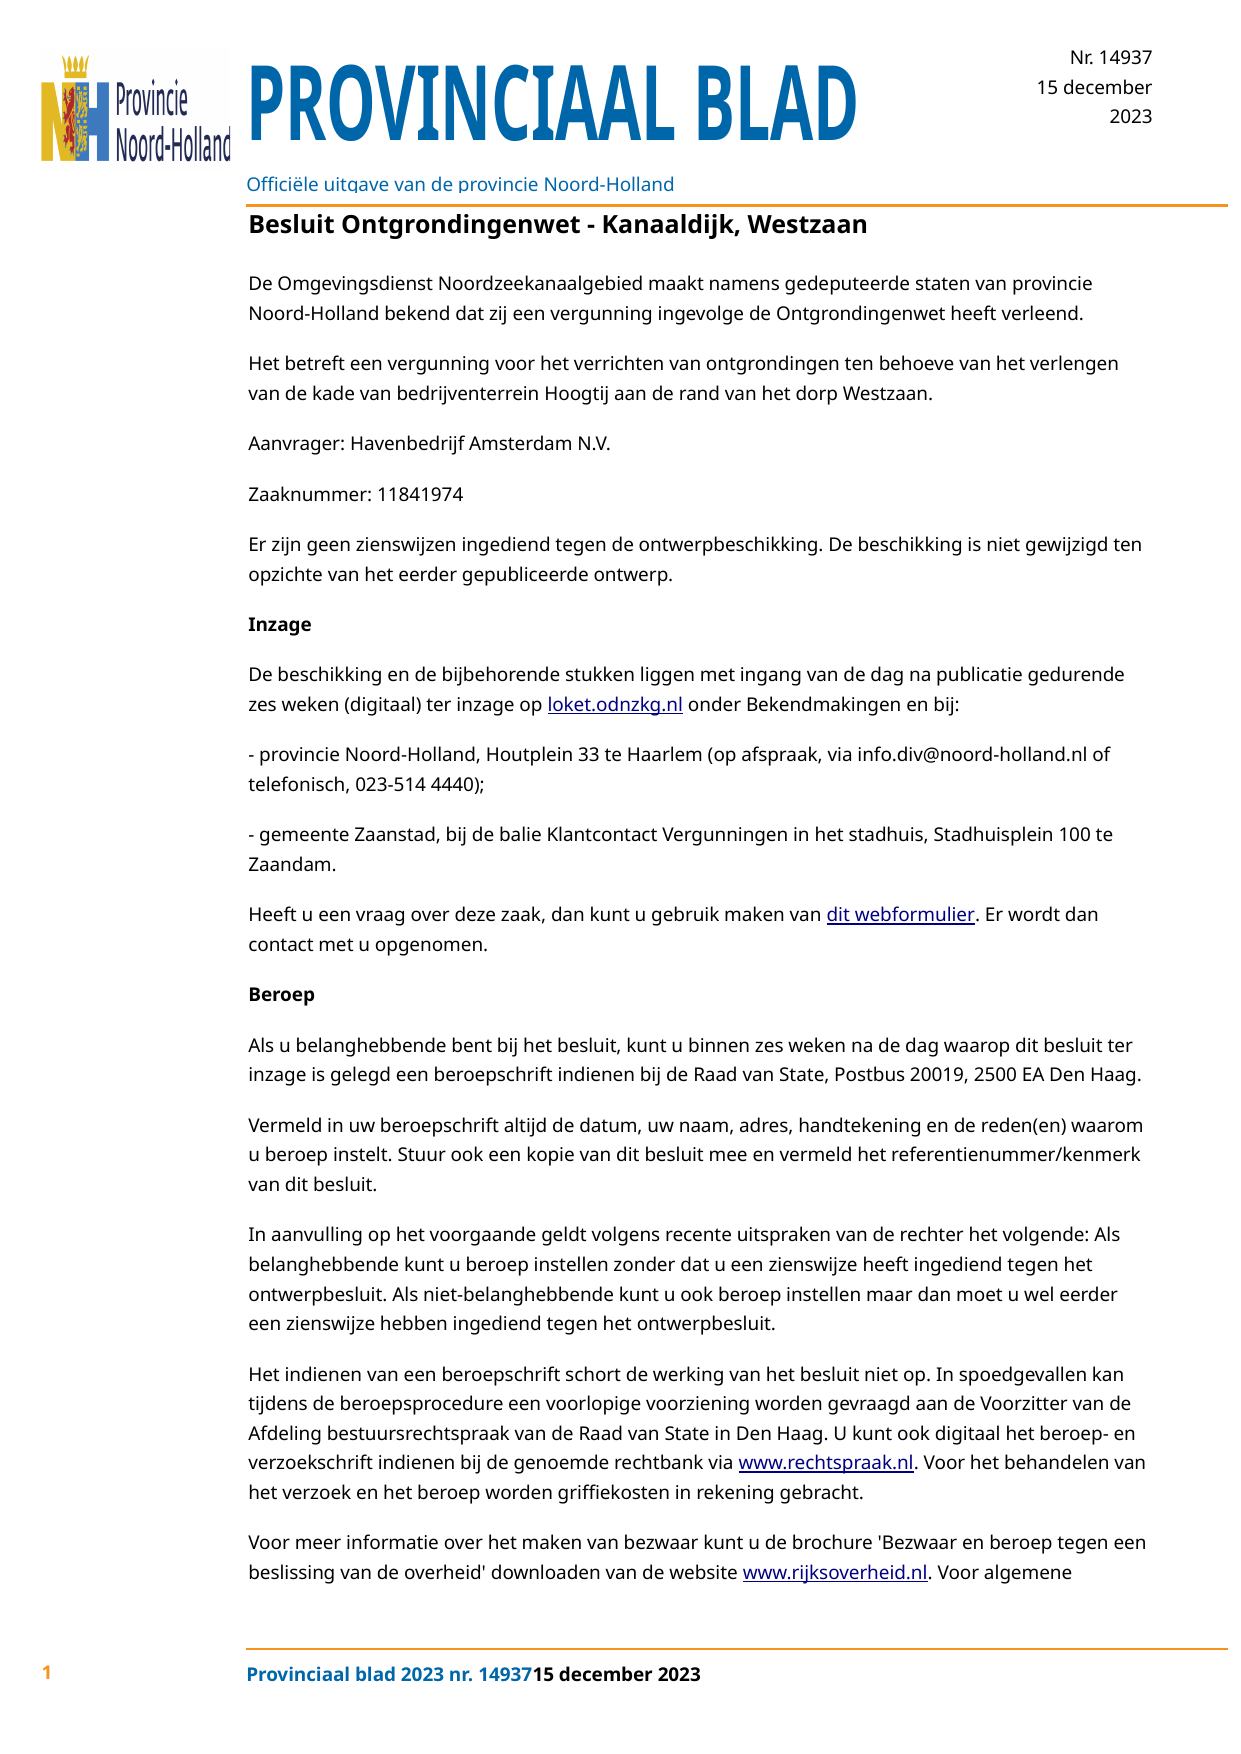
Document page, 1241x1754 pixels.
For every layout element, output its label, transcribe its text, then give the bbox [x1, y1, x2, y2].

text Zaaknummer: 11841974 [248, 481, 1152, 506]
text Voor meer informatie over het maken van bezwaar kunt u de brochure 'Bezwaar en beroep tegen een beslissing van de overheid' downloaden van de website www.rijksoverheid.nl. Voor algemene [248, 1529, 1152, 1585]
text Beroep [248, 982, 1152, 1007]
text Heeft u een vraag over deze zaak, dan kunt u gebruik maken van dit webformulier. Er wordt dan contact met u opgenomen. [248, 902, 1152, 957]
text Inzage [248, 611, 1152, 637]
text Het betreft een vergunning voor het verrichten van ontgrondingen ten behoeve van het verlengen van de kade van bedrijventerrein Hoogtij aan de rand van het dorp Westzaan. [248, 350, 1152, 406]
text Het indienen van een beroepschrift schort de werking van het besluit niet op. In spoedgevallen kan tijdens de beroepsprocedure een voorlopige voorziening worden gevraagd aan de Voorzitter van de Afdeling bestuursrechtspraak van de Raad van State in Den Haag. U kunt ook digitaal het beroep- en verzoekschrift indienen bij de genoemde rechtbank via www.rechtspraak.nl. Voor het behandelen van het verzoek en het beroep worden griffiekosten in rekening gebracht. [248, 1361, 1152, 1505]
text Aanvrager: Havenbedrijf Amsterdam N.V. [248, 430, 1152, 456]
text Besluit Ontgrondingenwet - Kanaaldijk, Westzaan [248, 207, 1152, 241]
text Als u belanghebbende bent bij het besluit, kunt u binnen zes weken na de dag waarop dit besluit ter inzage is gelegd een beroepschrift indienen bij de Raad van State, Postbus 20019, 2500 EA Den Haag. [248, 1032, 1152, 1087]
text Vermeld in uw beroepschrift altijd de datum, uw naam, adres, handtekening en de reden(en) waarom u beroep instelt. Stuur ook een kopie van dit besluit mee en vermeld het referentienummer/kenmerk van dit besluit. [248, 1112, 1152, 1197]
text De beschikking en de bijbehorende stukken liggen met ingang van de dag na publicatie gedurende zes weken (digitaal) ter inzage op loket.odnzkg.nl onder Bekendmakingen en bij: [248, 662, 1152, 717]
text - provincie Noord-Holland, Houtplein 33 te Haarlem (op afspraak, via info.div@noord-holland.nl of telefonisch, 023-514 4440); [248, 742, 1152, 797]
text De Omgevingsdienst Noordzeekanaalgebied maakt namens gedeputeerde staten van provincie Noord-Holland bekend dat zij een vergunning ingevolge de Ontgrondingenwet heeft verleend. [248, 270, 1152, 326]
text - gemeente Zaanstad, bij de balie Klantcontact Vergunningen in het stadhuis, Stadhuisplein 100 te Zaandam. [248, 822, 1152, 877]
text Er zijn geen zienswijzen ingediend tegen de ontwerpbeschikking. De beschikking is niet gewijzigd ten opzichte van het eerder gepubliceerde ontwerp. [248, 531, 1152, 586]
text In aanvulling op het voorgaande geldt volgens recente uitspraken van de rechter het volgende: Als belanghebbende kunt u beroep instellen zonder dat u een zienswijze heeft ingediend tegen het ontwerpbesluit. Als niet-belanghebbende kunt u ook beroep instellen maar dan moet u wel eerder een zienswijze hebben ingediend tegen het ontwerpbesluit. [248, 1222, 1152, 1336]
picture [41, 47, 231, 172]
